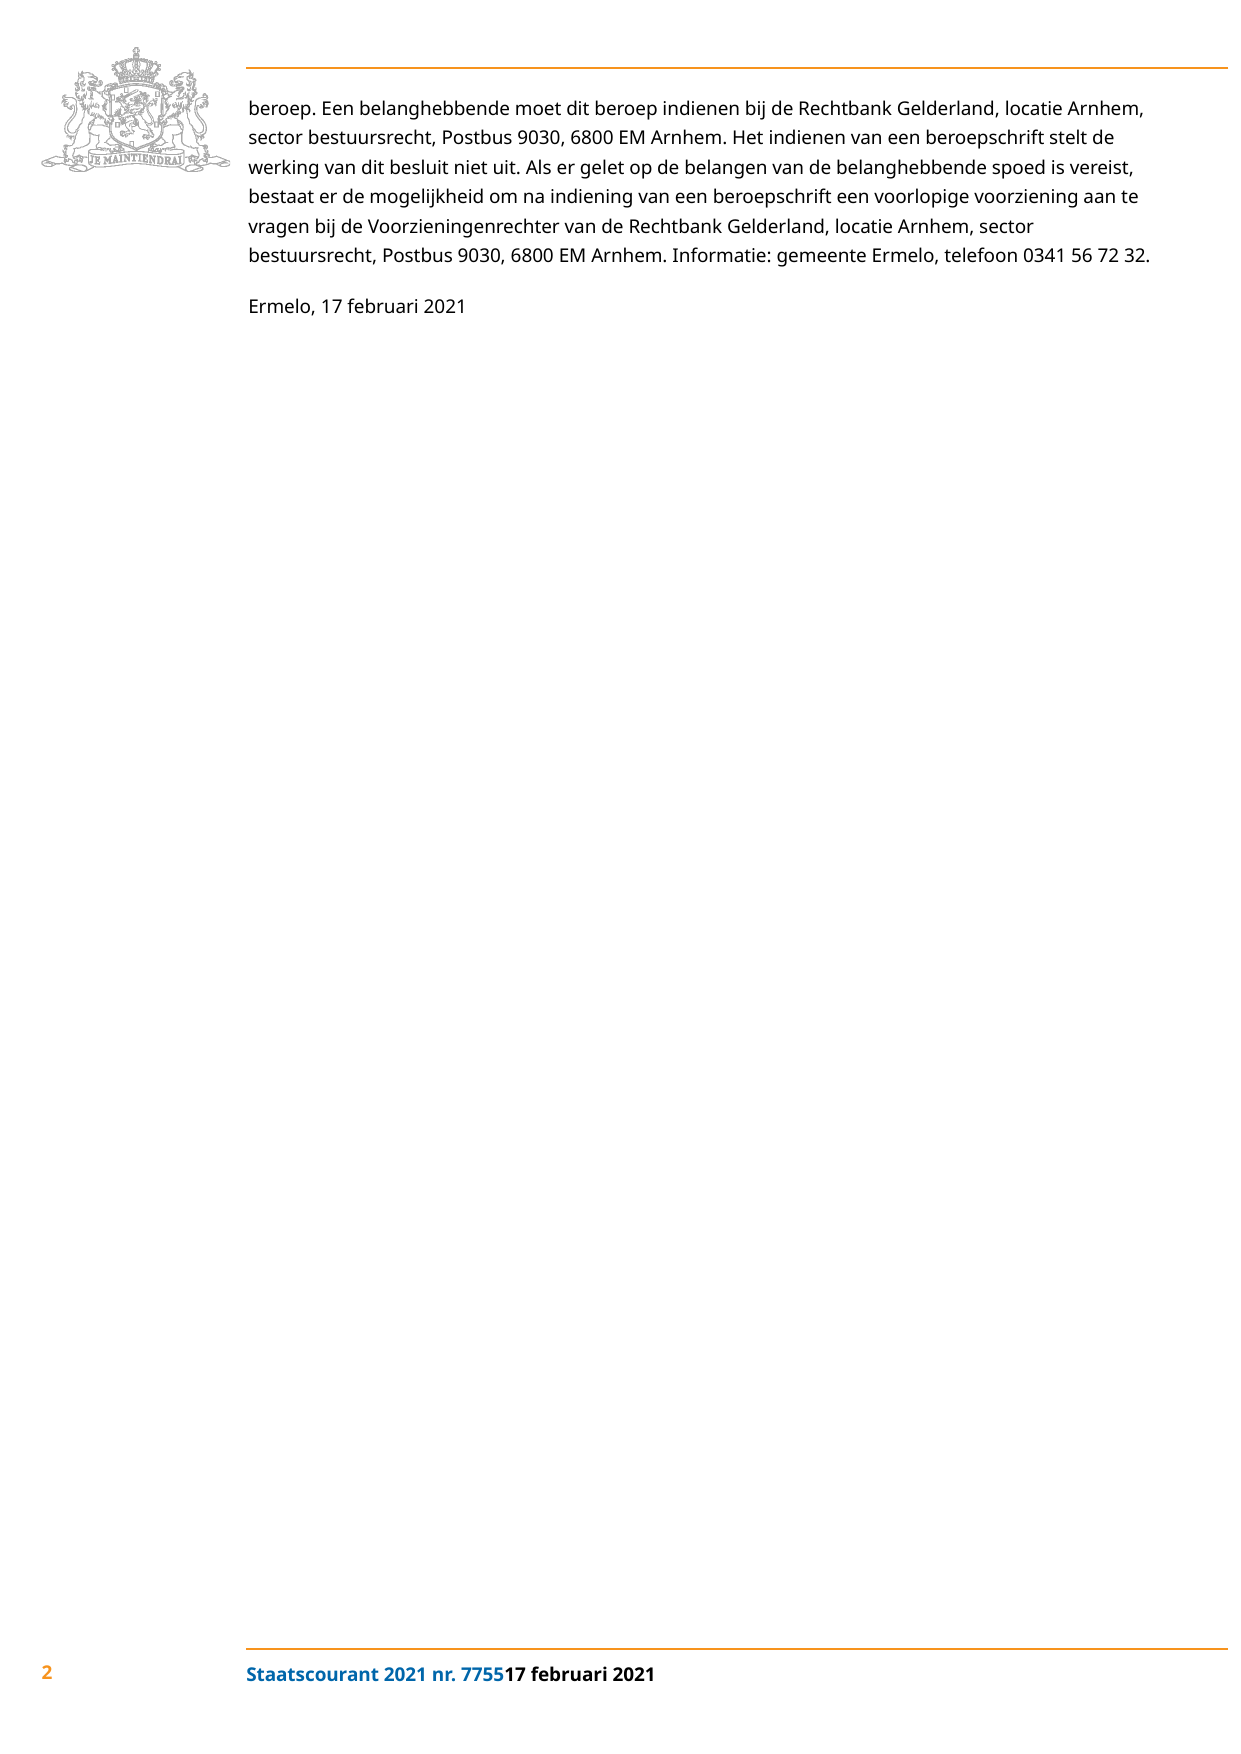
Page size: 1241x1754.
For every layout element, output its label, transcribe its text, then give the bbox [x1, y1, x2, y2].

picture [41, 47, 231, 172]
text beroep. Een belanghebbende moet dit beroep indienen bij de Rechtbank Gelderland, locatie Arnhem, sector bestuursrecht, Postbus 9030, 6800 EM Arnhem. Het indienen van een beroepschrift stelt de werking van dit besluit niet uit. Als er gelet op de belangen van de belanghebbende spoed is vereist, bestaat er de mogelijkheid om na indiening van een beroepschrift een voorlopige voorziening aan te vragen bij de Voorzieningenrechter van de Rechtbank Gelderland, locatie Arnhem, sector bestuursrecht, Postbus 9030, 6800 EM Arnhem. Informatie: gemeente Ermelo, telefoon 0341 56 72 32. [248, 95, 1152, 268]
text Ermelo, 17 februari 2021 [248, 293, 1152, 319]
